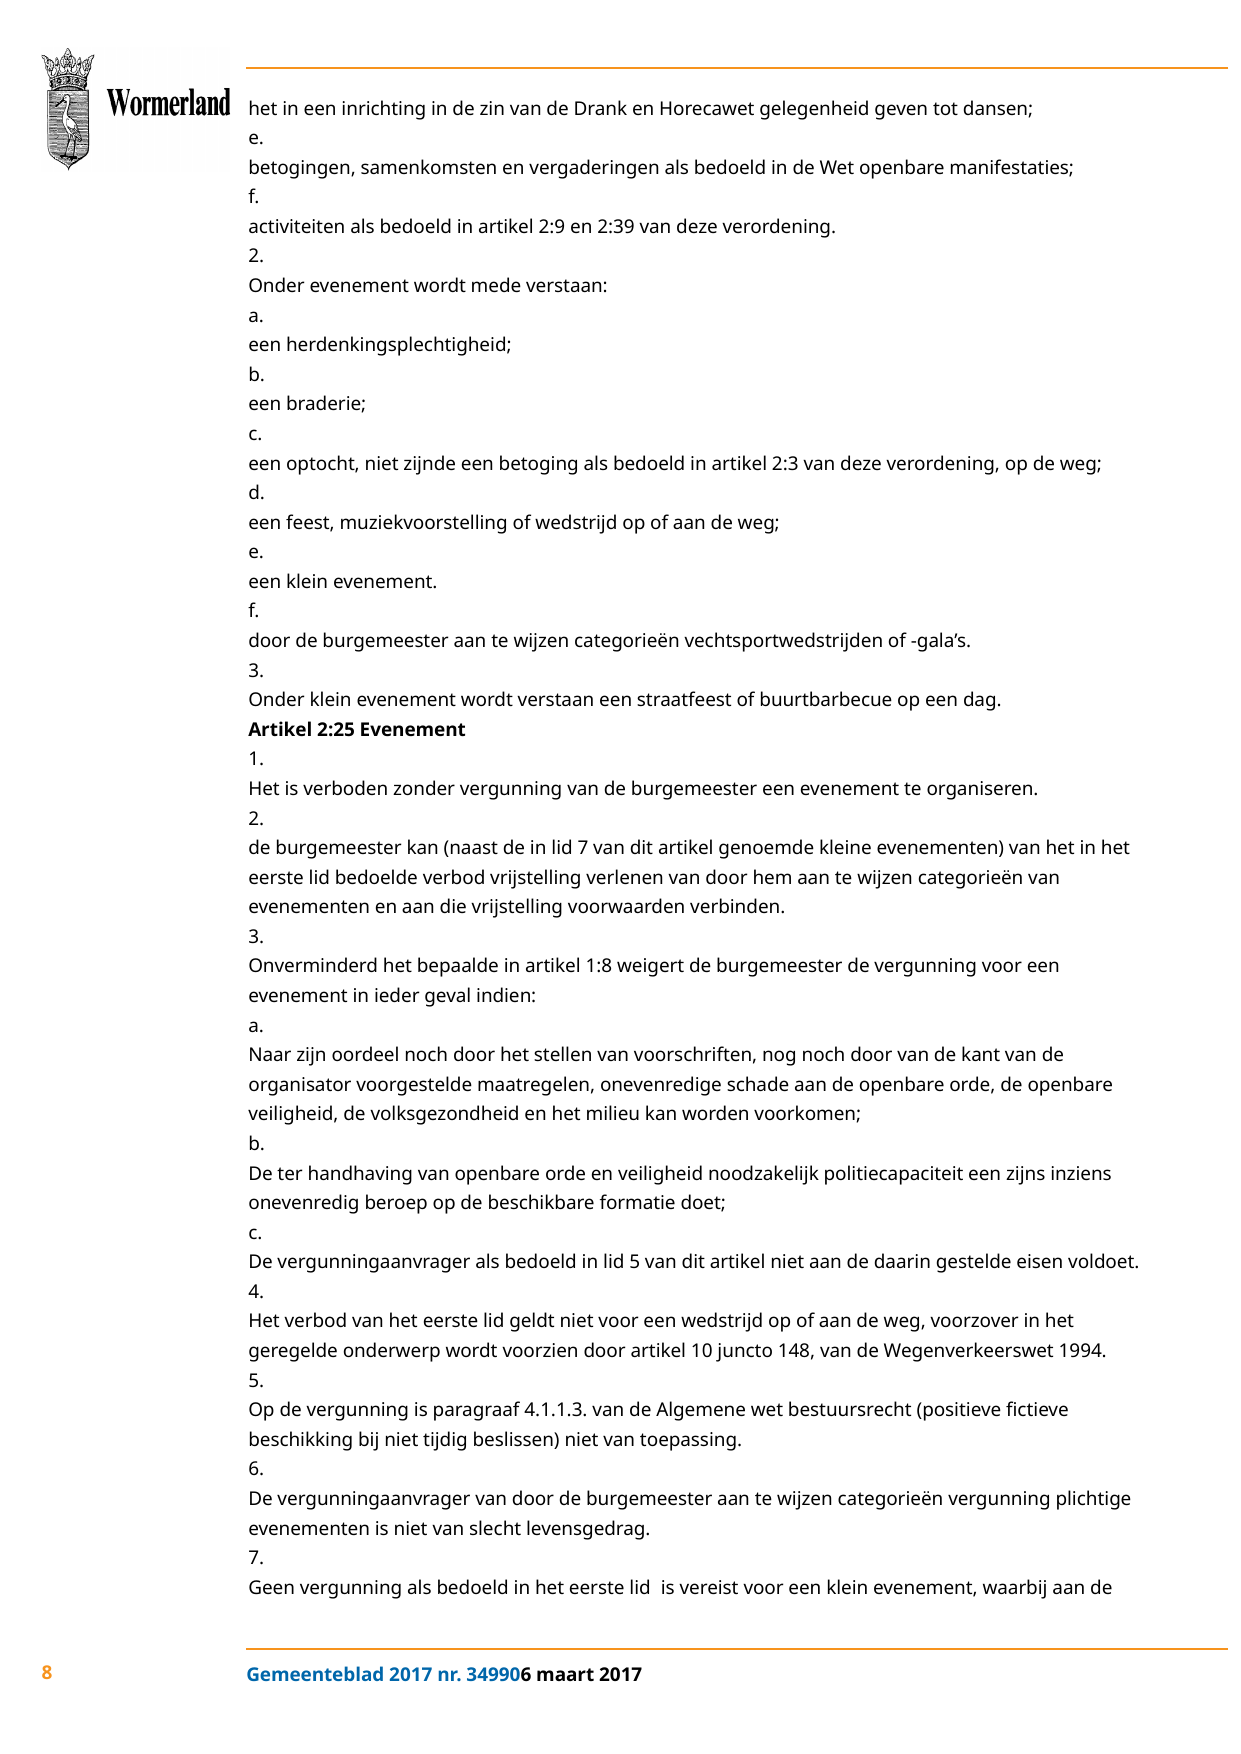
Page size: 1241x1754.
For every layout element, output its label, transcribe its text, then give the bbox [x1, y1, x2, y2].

text De vergunningaanvrager van door de burgemeester aan te wijzen categorieën vergunning plichtige evenementen is niet van slecht levensgedrag. [248, 1485, 1152, 1541]
text b. [248, 1130, 1152, 1156]
text Op de vergunning is paragraaf 4.1.1.3. van de Algemene wet bestuursrecht (positieve fictieve beschikking bij niet tijdig beslissen) niet van toepassing. [248, 1396, 1152, 1452]
text 3. [248, 657, 1152, 683]
text een feest, muziekvoorstelling of wedstrijd op of aan de weg; [248, 509, 1152, 535]
text Het verbod van het eerste lid geldt niet voor een wedstrijd op of aan de weg, voorzover in het geregelde onderwerp wordt voorzien door artikel 10 juncto 148, van de Wegenverkeerswet 1994. [248, 1308, 1152, 1363]
text 6. [248, 1456, 1152, 1481]
text c. [248, 420, 1152, 446]
text door de burgemeester aan te wijzen categorieën vechtsportwedstrijden of -gala’s. [248, 627, 1152, 653]
text De vergunningaanvrager als bedoeld in lid 5 van dit artikel niet aan de daarin gestelde eisen voldoet. [248, 1248, 1152, 1274]
text 2. [248, 805, 1152, 831]
text het in een inrichting in de zin van de Drank en Horecawet gelegenheid geven tot dansen; [248, 95, 1152, 121]
text de burgemeester kan (naast de in lid 7 van dit artikel genoemde kleine evenementen) van het in het eerste lid bedoelde verbod vrijstelling verlenen van door hem aan te wijzen categorieën van evenementen en aan die vrijstelling voorwaarden verbinden. [248, 834, 1152, 919]
text e. [248, 124, 1152, 150]
text 2. [248, 243, 1152, 268]
text c. [248, 1219, 1152, 1245]
text 7. [248, 1544, 1152, 1570]
text Onder klein evenement wordt verstaan een straatfeest of buurtbarbecue op een dag. [248, 686, 1152, 712]
text De ter handhaving van openbare orde en veiligheid noodzakelijk politiecapaciteit een zijns inziens onevenredig beroep op de beschikbare formatie doet; [248, 1160, 1152, 1215]
text 4. [248, 1278, 1152, 1304]
text betogingen, samenkomsten en vergaderingen als bedoeld in de Wet openbare manifestaties; [248, 154, 1152, 180]
text Geen vergunning als bedoeld in het eerste lid is vereist voor een klein evenement, waarbij aan de [248, 1574, 1152, 1600]
text een braderie; [248, 391, 1152, 416]
text b. [248, 361, 1152, 387]
text Artikel 2:25 Evenement [248, 716, 1152, 742]
text a. [248, 1012, 1152, 1038]
text 5. [248, 1367, 1152, 1393]
text Naar zijn oordeel noch door het stellen van voorschriften, nog noch door van de kant van de organisator voorgestelde maatregelen, onevenredige schade aan de openbare orde, de openbare veiligheid, de volksgezondheid en het milieu kan worden voorkomen; [248, 1041, 1152, 1126]
text d. [248, 479, 1152, 505]
text a. [248, 302, 1152, 328]
text 3. [248, 923, 1152, 949]
text activiteiten als bedoeld in artikel 2:9 en 2:39 van deze verordening. [248, 213, 1152, 239]
text 1. [248, 746, 1152, 771]
picture [41, 47, 231, 172]
text een herdenkingsplechtigheid; [248, 331, 1152, 357]
text Onverminderd het bepaalde in artikel 1:8 weigert de burgemeester de vergunning voor een evenement in ieder geval indien: [248, 953, 1152, 1008]
text een klein evenement. [248, 568, 1152, 594]
text Onder evenement wordt mede verstaan: [248, 272, 1152, 298]
text f. [248, 598, 1152, 623]
text e. [248, 538, 1152, 564]
text f. [248, 183, 1152, 209]
text Het is verboden zonder vergunning van de burgemeester een evenement te organiseren. [248, 775, 1152, 801]
text een optocht, niet zijnde een betoging als bedoeld in artikel 2:3 van deze verordening, op de weg; [248, 450, 1152, 476]
